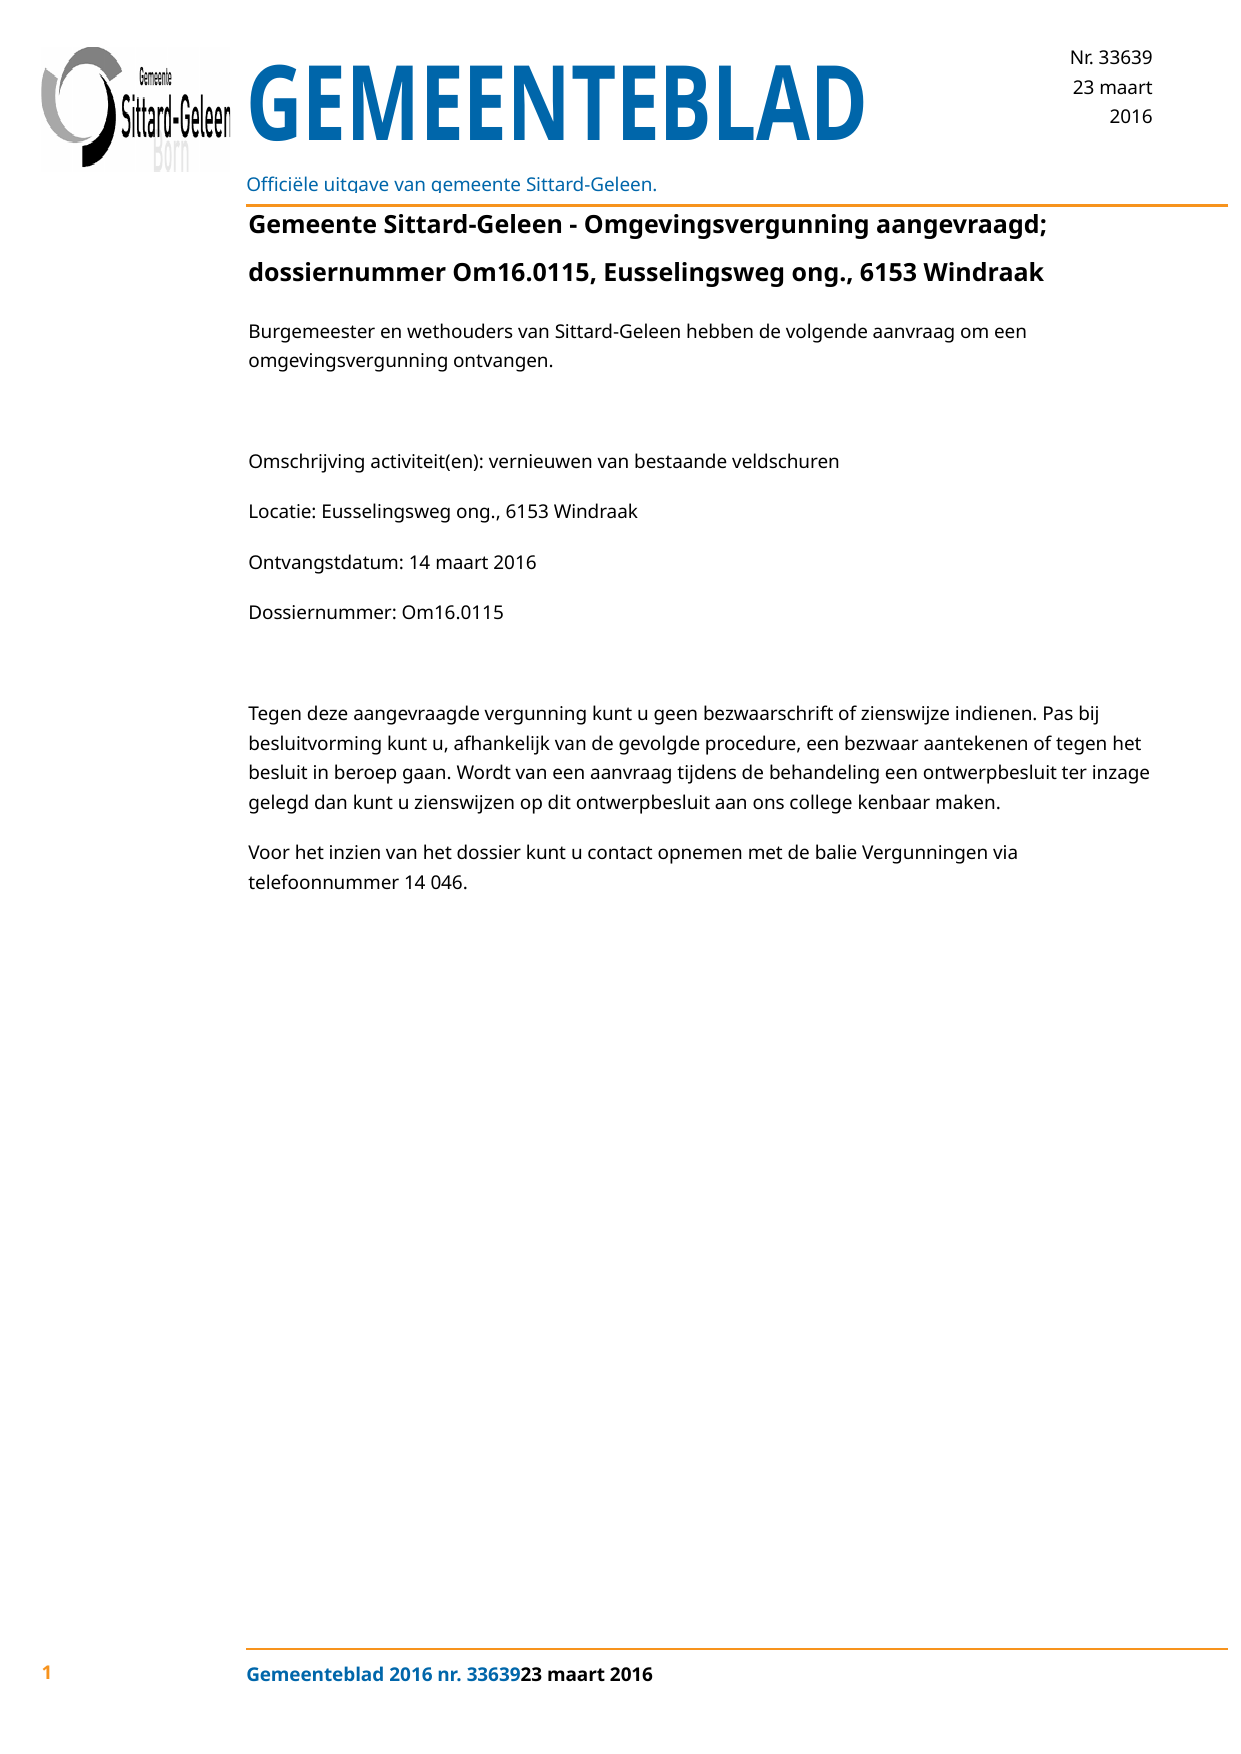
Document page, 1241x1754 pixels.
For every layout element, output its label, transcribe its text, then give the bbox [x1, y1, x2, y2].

text Tegen deze aangevraagde vergunning kunt u geen bezwaarschrift of zienswijze indienen. Pas bij besluitvorming kunt u, afhankelijk van de gevolgde procedure, een bezwaar aantekenen of tegen het besluit in beroep gaan. Wordt van een aanvraag tijdens de behandeling een ontwerpbesluit ter inzage gelegd dan kunt u zienswijzen op dit ontwerpbesluit aan ons college kenbaar maken. [248, 700, 1152, 815]
text Gemeente Sittard-Geleen - Omgevingsvergunning aangevraagd; dossiernummer Om16.0115, Eusselingsweg ong., 6153 Windraak [248, 207, 1152, 288]
text Locatie: Eusselingsweg ong., 6153 Windraak [248, 499, 1152, 524]
text Dossiernummer: Om16.0115 [248, 599, 1152, 625]
picture [41, 47, 231, 172]
text Ontvangstdatum: 14 maart 2016 [248, 549, 1152, 575]
text Burgemeester en wethouders van Sittard-Geleen hebben de volgende aanvraag om een omgevingsvergunning ontvangen. [248, 318, 1152, 373]
text Omschrijving activiteit(en): vernieuwen van bestaande veldschuren [248, 448, 1152, 474]
text Voor het inzien van het dossier kunt u contact opnemen met de balie Vergunningen via telefoonnummer 14 046. [248, 839, 1152, 895]
